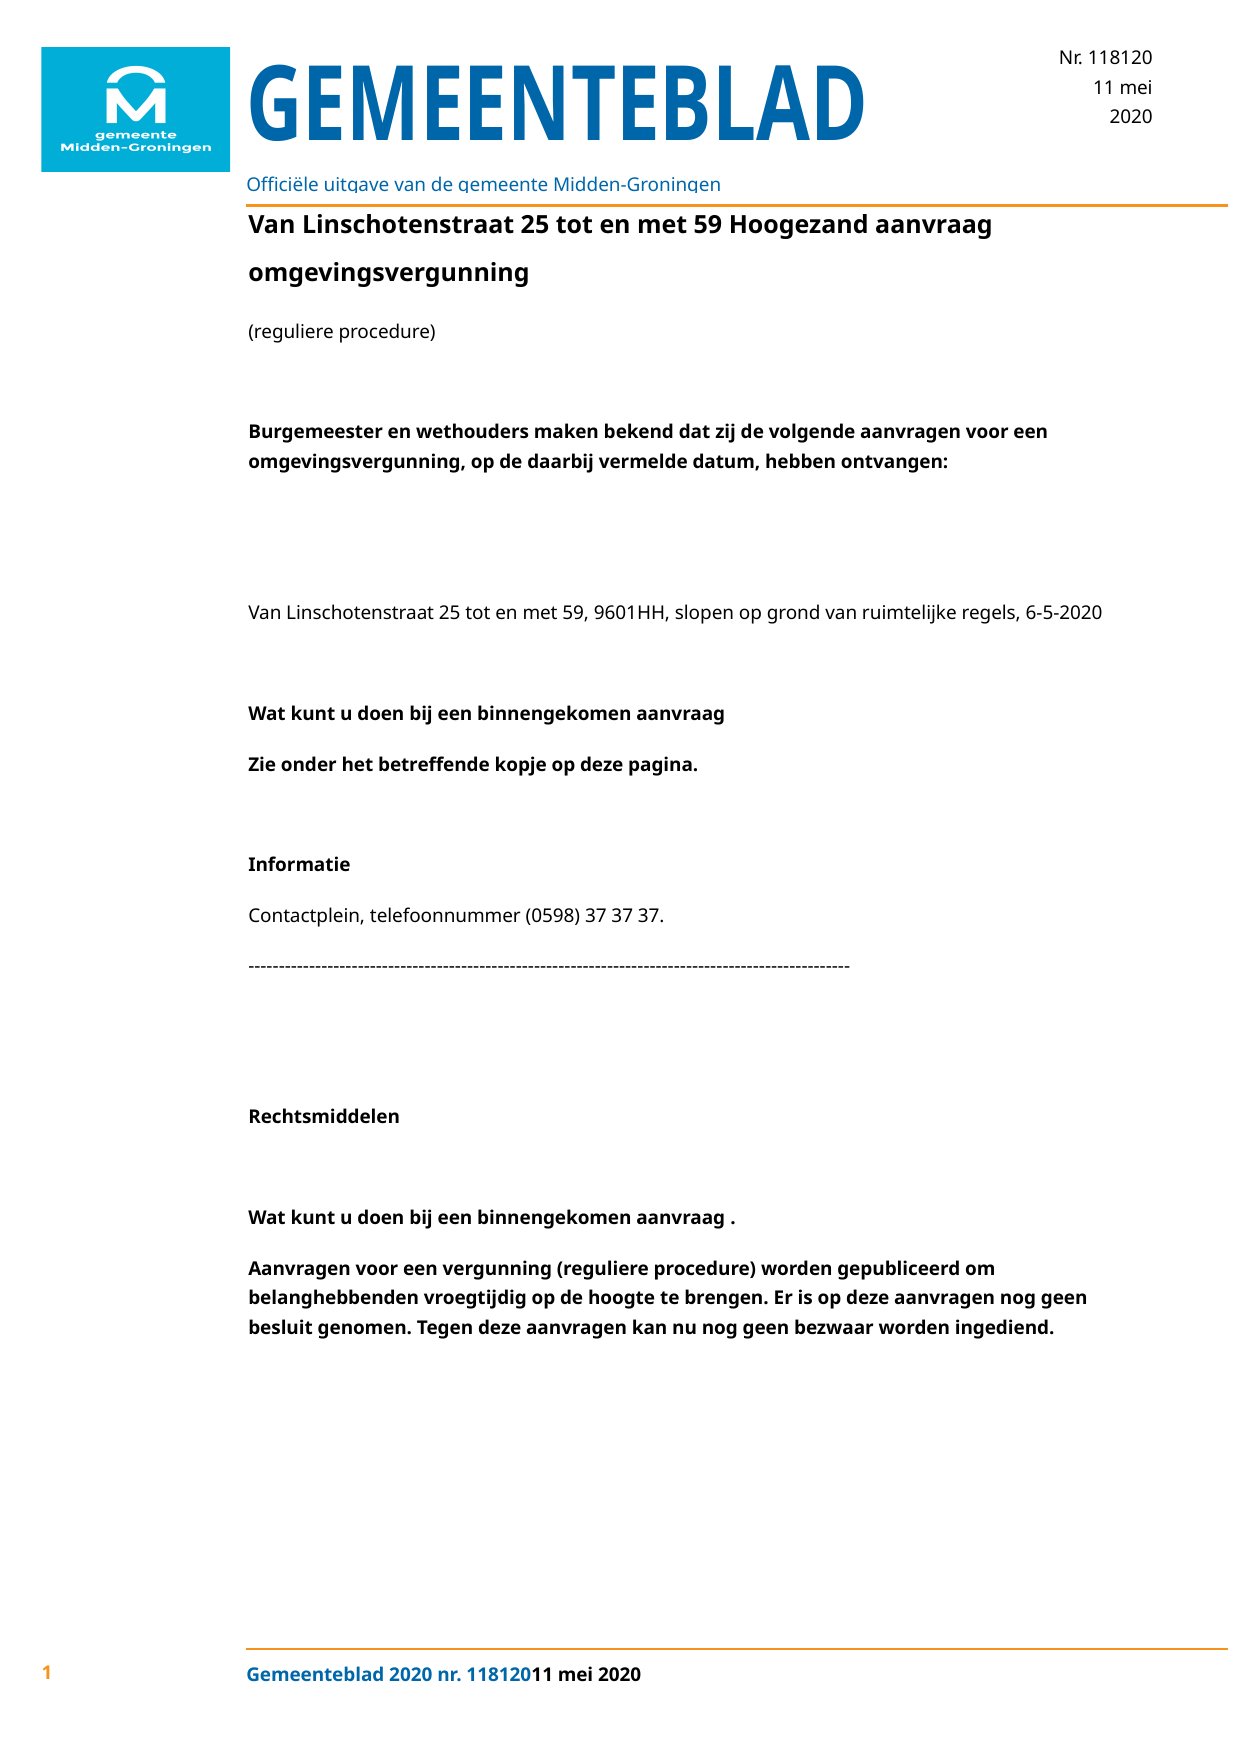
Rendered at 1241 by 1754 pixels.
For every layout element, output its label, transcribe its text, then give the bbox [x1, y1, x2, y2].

text Van Linschotenstraat 25 tot en met 59, 9601HH, slopen op grond van ruimtelijke regels, 6-5-2020 [248, 599, 1152, 625]
picture [184, 146, 190, 153]
picture [108, 66, 164, 82]
text Informatie [248, 852, 1152, 877]
text Wat kunt u doen bij een binnengekomen aanvraag [248, 700, 1152, 726]
text Burgemeester en wethouders maken bekend dat zij de volgende aanvragen voor een omgevingsvergunning, op de daarbij vermelde datum, hebben ontvangen: [248, 419, 1152, 474]
text (reguliere procedure) [248, 318, 1152, 344]
text Contactplein, telefoonnummer (0598) 37 37 37. [248, 902, 1152, 928]
text Aanvragen voor een vergunning (reguliere procedure) worden gepubliceerd om belanghebbenden vroegtijdig op de hoogte te brengen. Er is op deze aanvragen nog geen besluit genomen. Tegen deze aanvragen kan nu nog geen bezwaar worden ingediend. [248, 1255, 1152, 1340]
text Zie onder het betreffende kopje op deze pagina. [248, 751, 1152, 777]
text Wat kunt u doen bij een binnengekomen aanvraag . [248, 1204, 1152, 1230]
text Rechtsmiddelen [248, 1104, 1152, 1129]
text --------------------------------------------------------------------------------------------------- [248, 952, 1152, 978]
text Van Linschotenstraat 25 tot en met 59 Hoogezand aanvraag omgevingsvergunning [248, 207, 1152, 288]
picture [107, 89, 165, 122]
